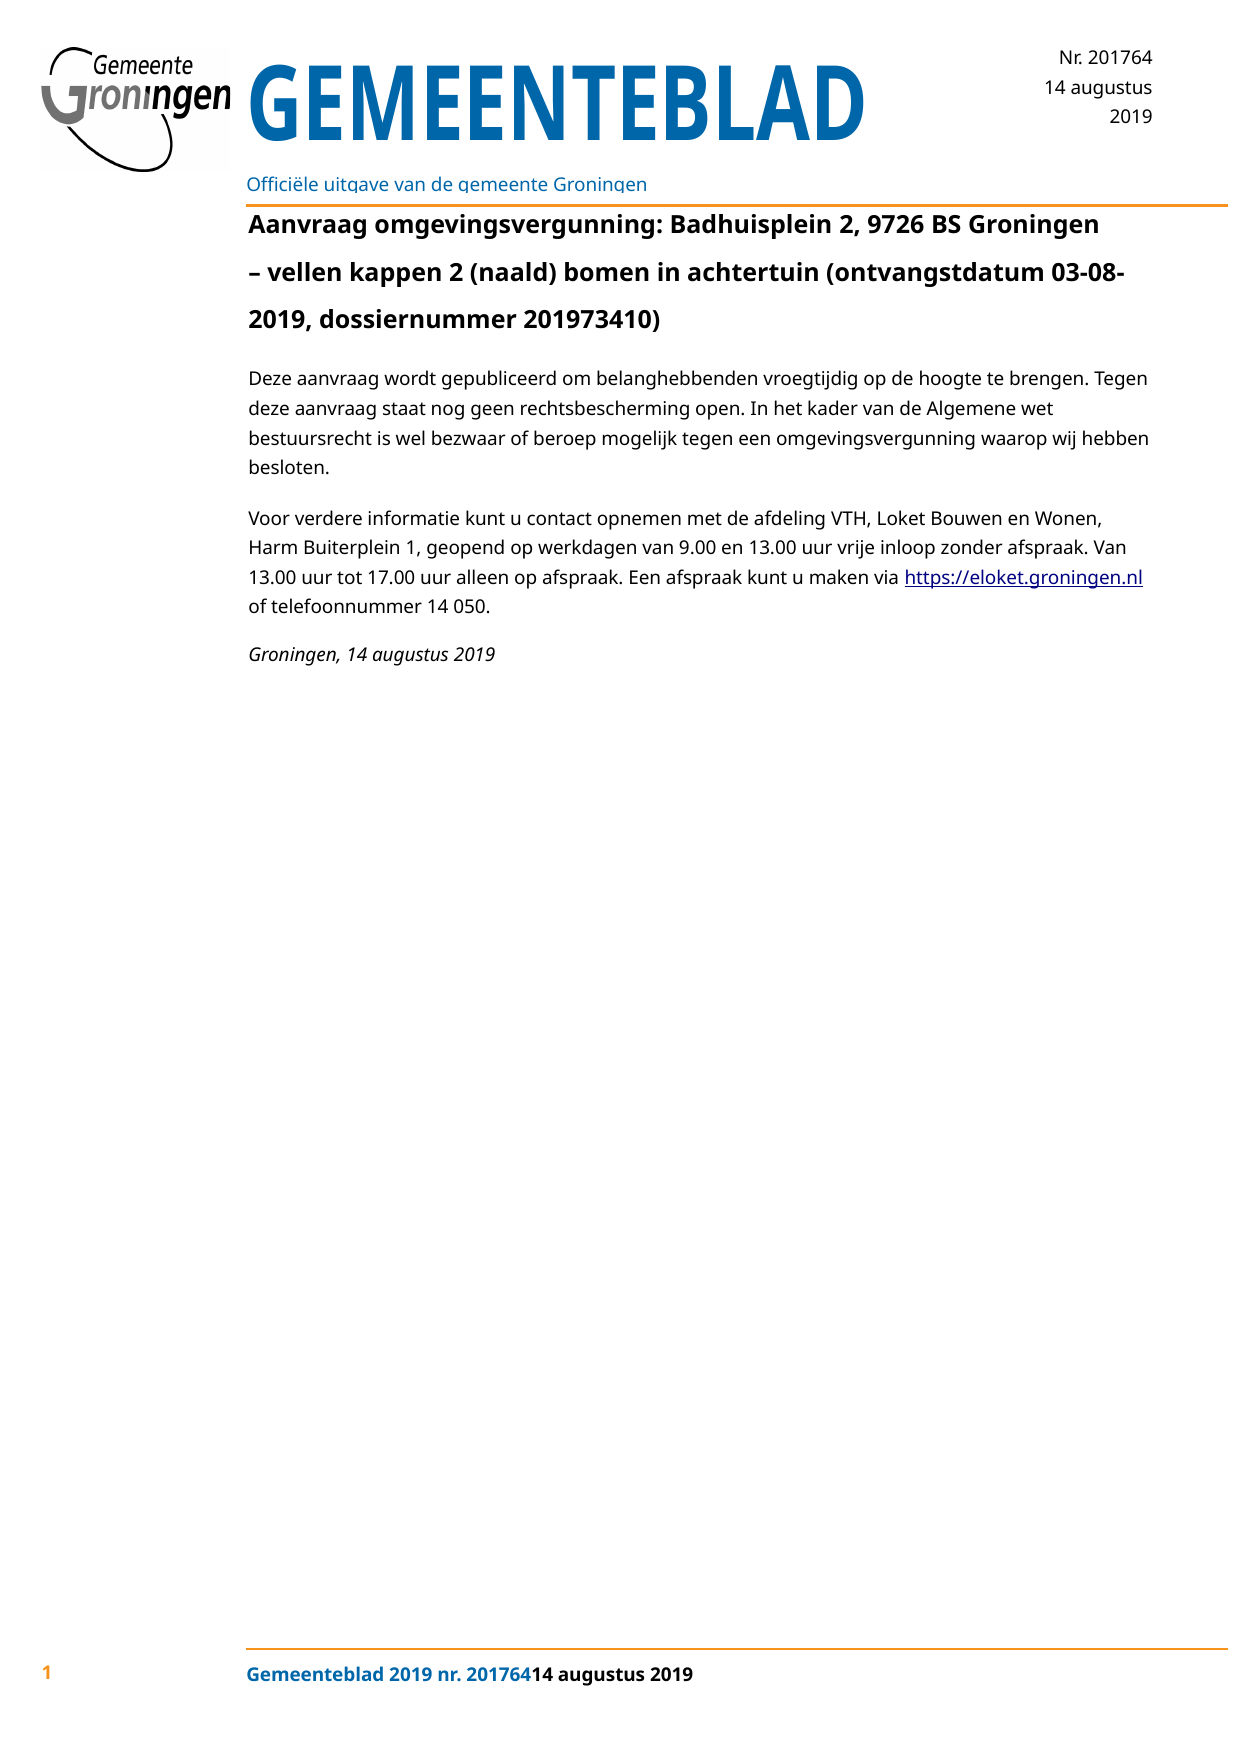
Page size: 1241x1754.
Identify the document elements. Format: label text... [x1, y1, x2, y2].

text Deze aanvraag wordt gepubliceerd om belanghebbenden vroegtijdig op de hoogte te brengen. Tegen deze aanvraag staat nog geen rechtsbescherming open. In het kader van de Algemene wet bestuursrecht is wel bezwaar of beroep mogelijk tegen een omgevingsvergunning waarop wij hebben besloten. [248, 366, 1152, 480]
text Groningen, 14 augustus 2019 [248, 641, 1152, 667]
picture [41, 47, 231, 172]
text Aanvraag omgevingsvergunning: Badhuisplein 2, 9726 BS Groningen – vellen kappen 2 (naald) bomen in achtertuin (ontvangstdatum 03-08-2019, dossiernummer 201973410) [248, 207, 1152, 336]
text Voor verdere informatie kunt u contact opnemen met de afdeling VTH, Loket Bouwen en Wonen, Harm Buiterplein 1, geopend op werkdagen van 9.00 en 13.00 uur vrije inloop zonder afspraak. Van 13.00 uur tot 17.00 uur alleen op afspraak. Een afspraak kunt u maken via https://eloket.groningen.nl of telefoonnummer 14 050. [248, 505, 1152, 619]
